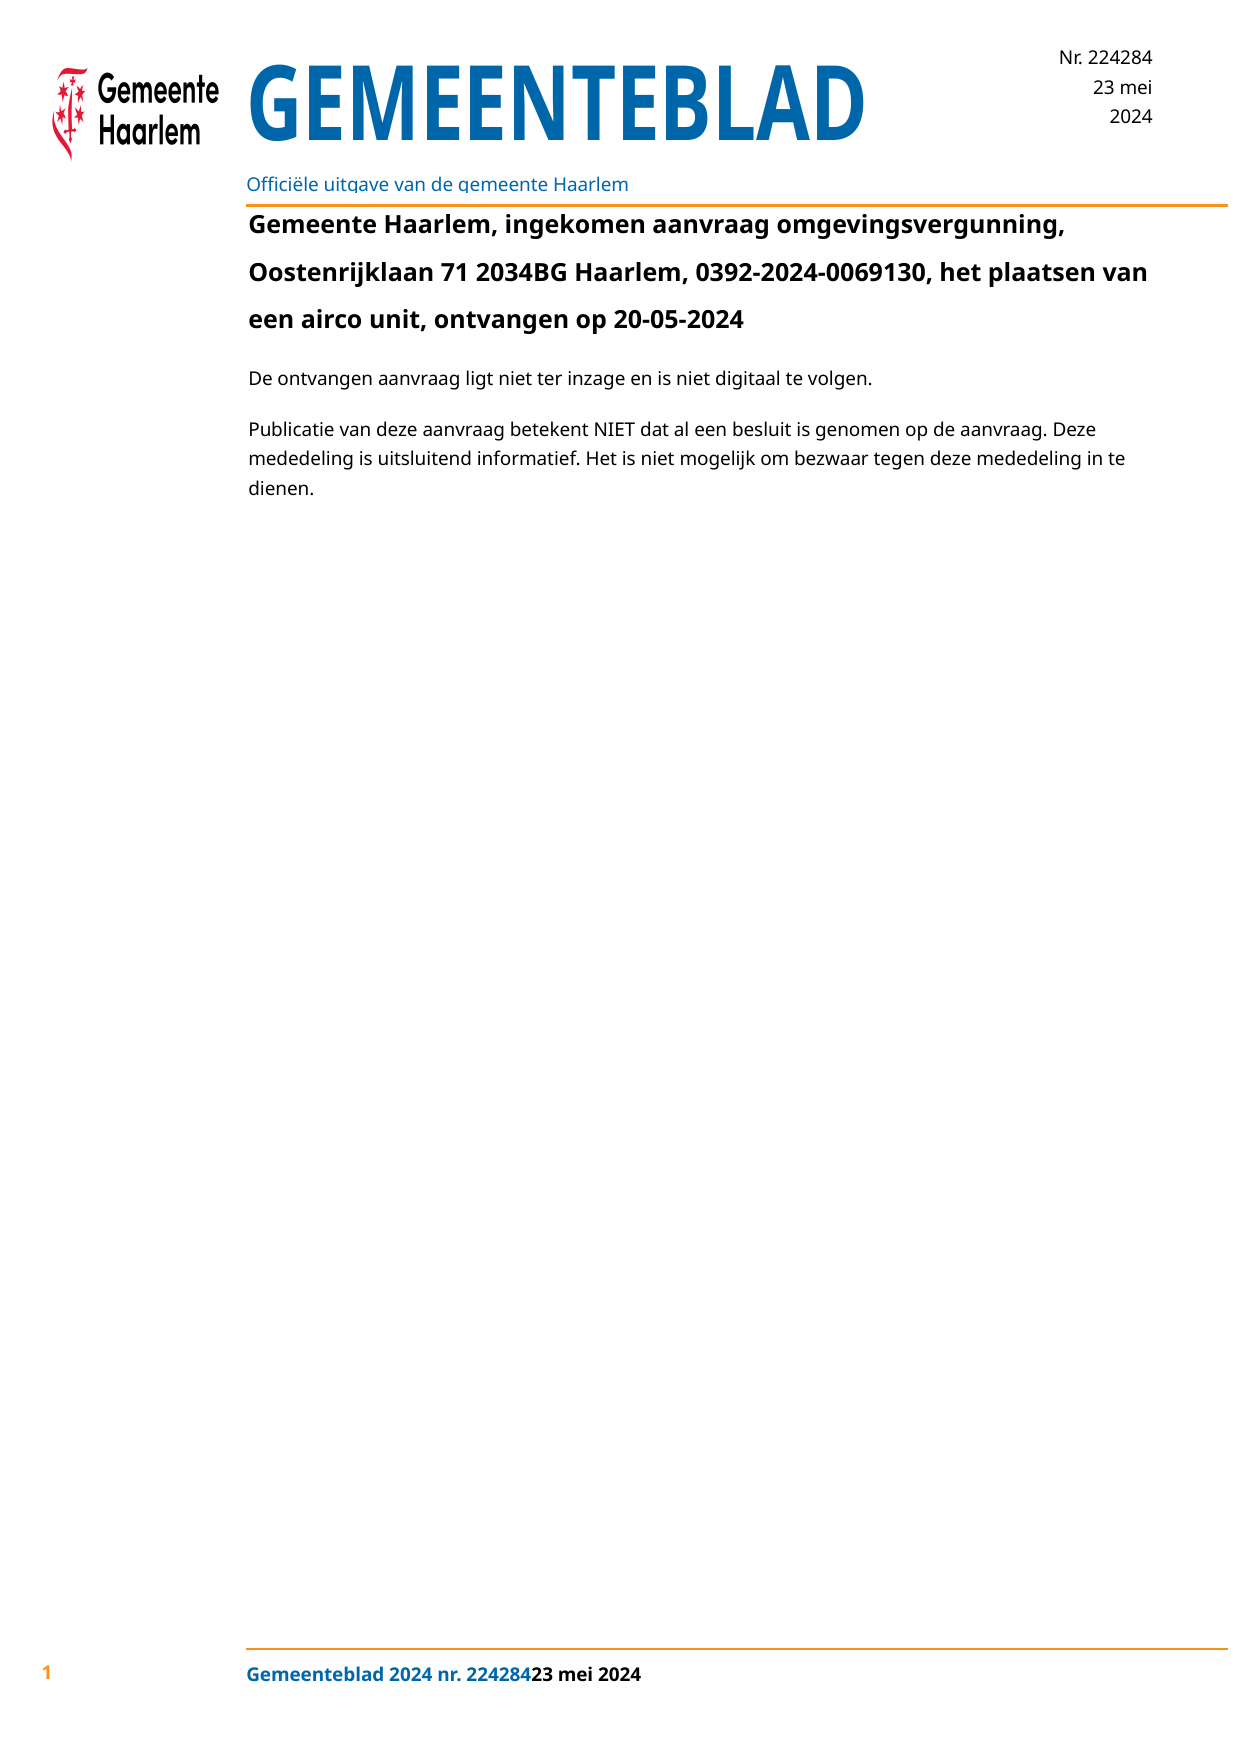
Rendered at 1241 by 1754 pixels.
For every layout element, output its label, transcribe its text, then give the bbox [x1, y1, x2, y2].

text Publicatie van deze aanvraag betekent NIET dat al een besluit is genomen op de aanvraag. Deze mededeling is uitsluitend informatief. Het is niet mogelijk om bezwaar tegen deze mededeling in te dienen. [248, 416, 1152, 501]
text De ontvangen aanvraag ligt niet ter inzage en is niet digitaal te volgen. [248, 366, 1152, 391]
picture [41, 47, 231, 172]
text Gemeente Haarlem, ingekomen aanvraag omgevingsvergunning, Oostenrijklaan 71 2034BG Haarlem, 0392-2024-0069130, het plaatsen van een airco unit, ontvangen op 20-05-2024 [248, 207, 1152, 336]
